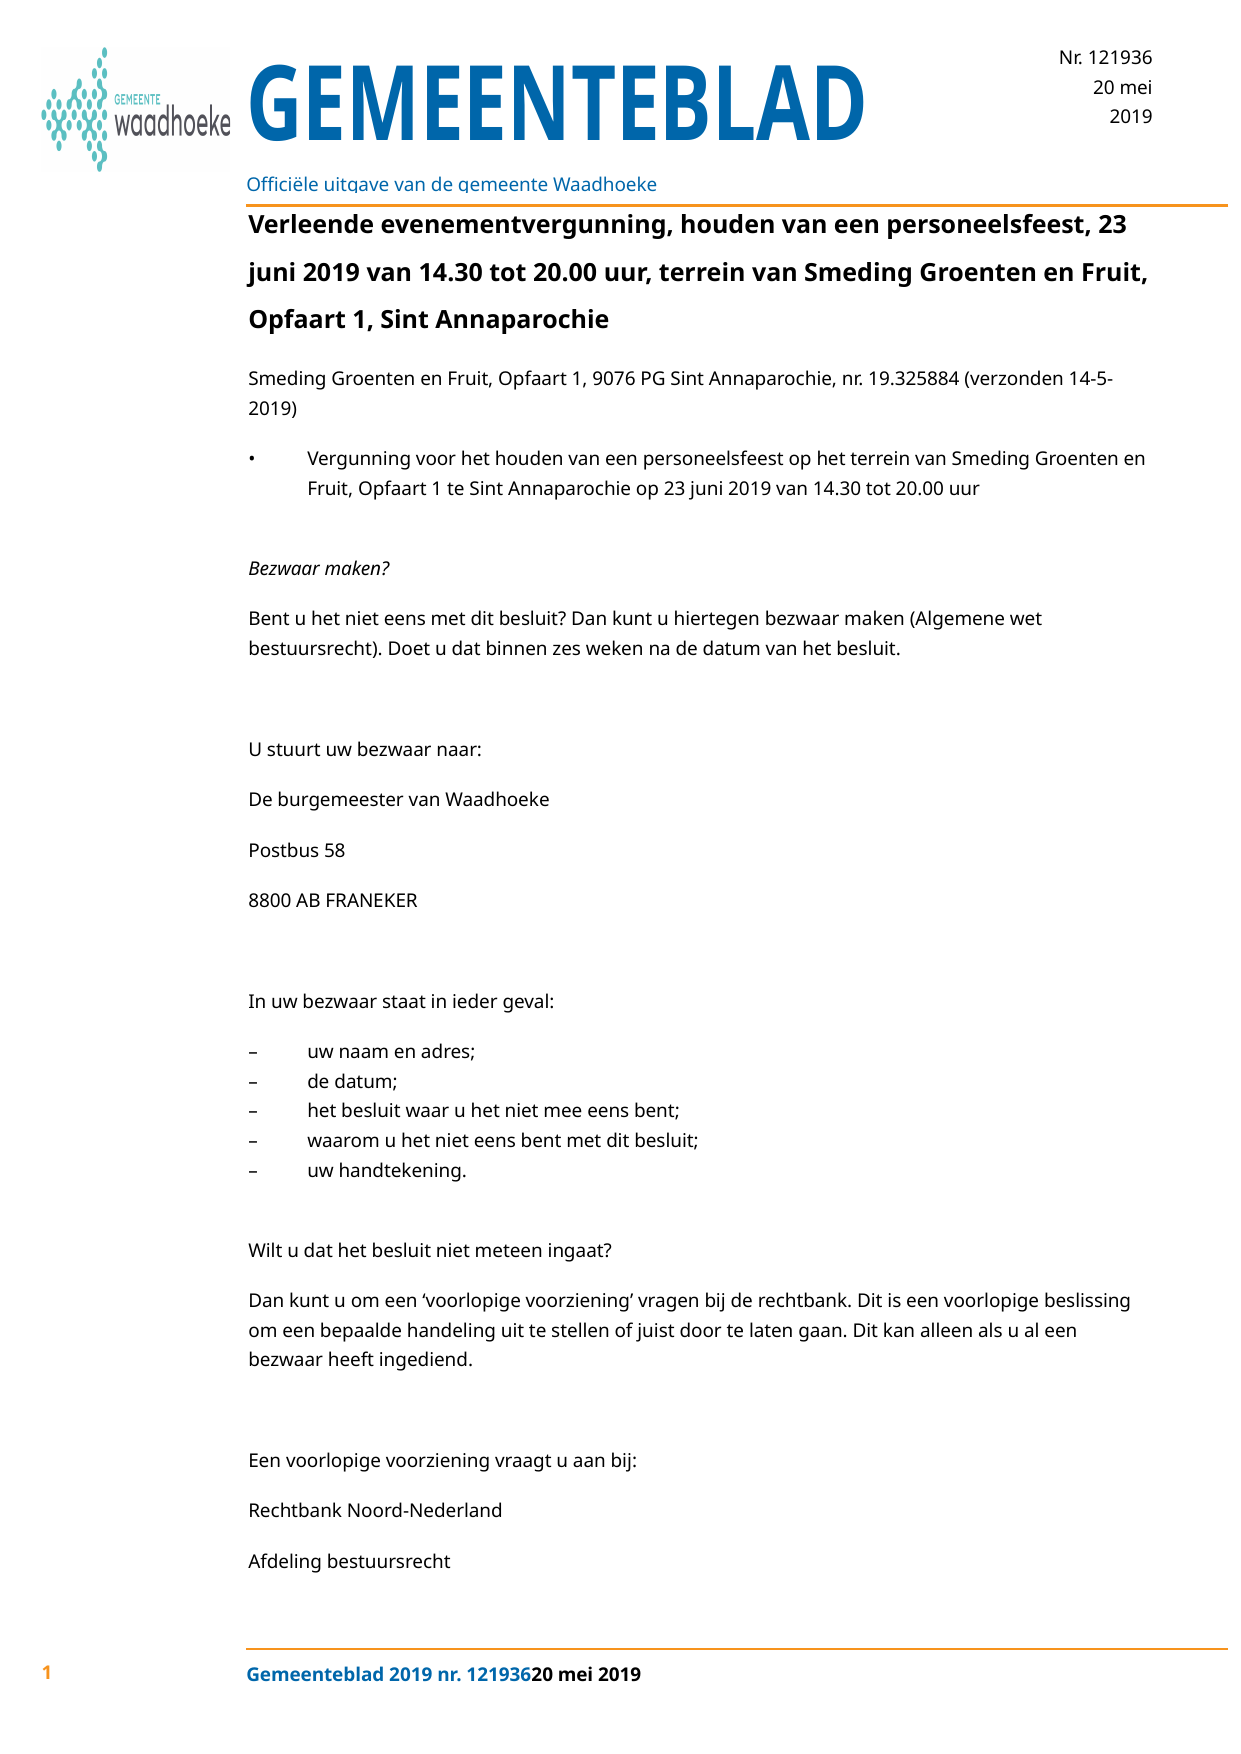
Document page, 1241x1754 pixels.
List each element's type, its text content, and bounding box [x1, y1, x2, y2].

text In uw bezwaar staat in ieder geval: [248, 988, 1152, 1014]
text U stuurt uw bezwaar naar: [248, 736, 1152, 762]
text Een voorlopige voorziening vraagt u aan bij: [248, 1447, 1152, 1473]
text Bent u het niet eens met dit besluit? Dan kunt u hiertegen bezwaar maken (Algemene wet bestuursrecht). Doet u dat binnen zes weken na de datum van het besluit. [248, 606, 1152, 661]
list het besluit waar u het niet mee eens bent; [248, 1098, 1152, 1123]
text 8800 AB FRANEKER [248, 887, 1152, 913]
text Dan kunt u om een ‘voorlopige voorziening’ vragen bij de rechtbank. Dit is een voorlopige beslissing om een bepaalde handeling uit te stellen of juist door te laten gaan. Dit kan alleen als u al een bezwaar heeft ingediend. [248, 1287, 1152, 1372]
list uw naam en adres; [248, 1038, 1152, 1064]
text Postbus 58 [248, 837, 1152, 862]
text Rechtbank Noord-Nederland [248, 1498, 1152, 1523]
text Verleende evenementvergunning, houden van een personeelsfeest, 23 juni 2019 van 14.30 tot 20.00 uur, terrein van Smeding Groenten en Fruit, Opfaart 1, Sint Annaparochie [248, 207, 1152, 336]
text Wilt u dat het besluit niet meteen ingaat? [248, 1237, 1152, 1262]
text Afdeling bestuursrecht [248, 1548, 1152, 1574]
list waarom u het niet eens bent met dit besluit; [248, 1127, 1152, 1153]
picture [41, 47, 231, 172]
text Smeding Groenten en Fruit, Opfaart 1, 9076 PG Sint Annaparochie, nr. 19.325884 (verzonden 14-5-2019) [248, 366, 1152, 421]
list de datum; [248, 1068, 1152, 1094]
list uw handtekening. [248, 1157, 1152, 1182]
text De burgemeester van Waadhoeke [248, 786, 1152, 812]
text Bezwaar maken? [248, 555, 1152, 581]
list Vergunning voor het houden van een personeelsfeest op het terrein van Smeding Groenten en Fruit, Opfaart 1 te Sint Annaparochie op 23 juni 2019 van 14.30 tot 20.00 uur [248, 446, 1152, 501]
